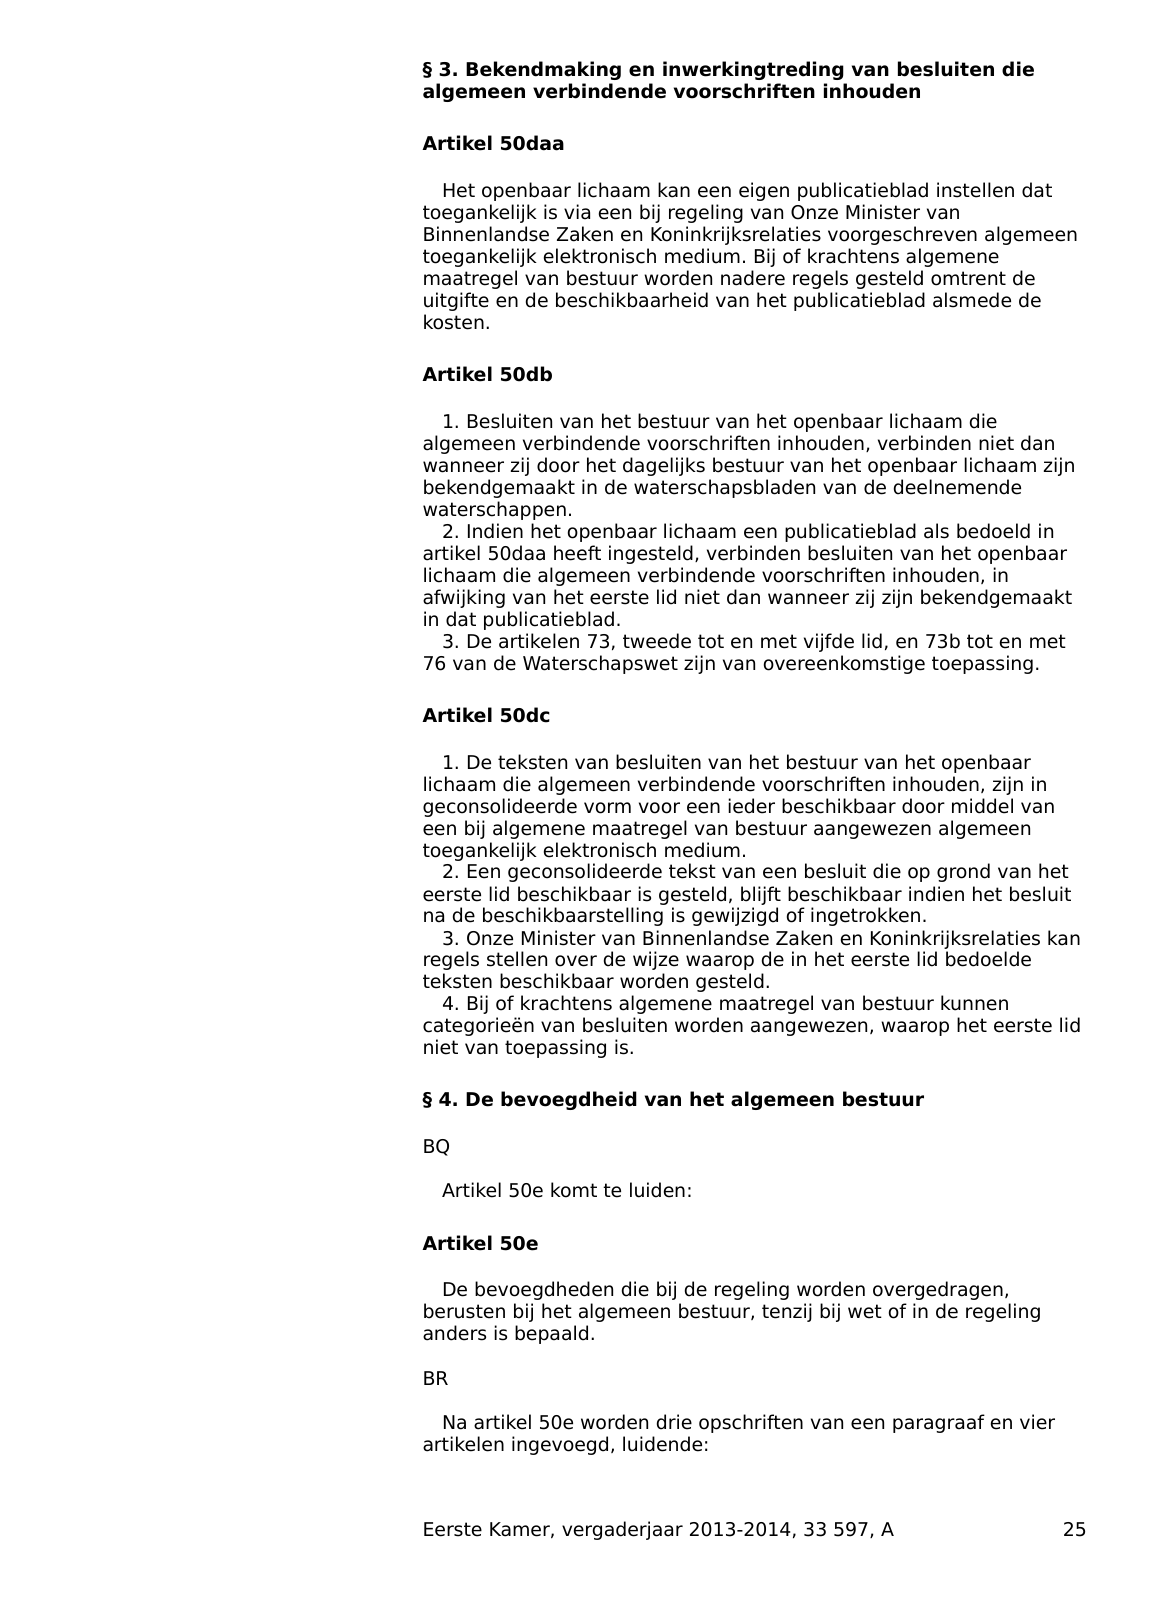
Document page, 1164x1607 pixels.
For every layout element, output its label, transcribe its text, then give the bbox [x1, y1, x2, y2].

text BR [422, 1367, 1087, 1389]
subtitle Artikel 50daa [422, 133, 1087, 155]
subtitle Artikel 50db [422, 364, 1087, 386]
text Het openbaar lichaam kan een eigen publicatieblad instellen dat toegankelijk is via een bij regeling van Onze Minister van Binnenlandse Zaken en Koninkrijksrelaties voorgeschreven algemeen toegankelijk elektronisch medium. Bij of krachtens algemene maatregel van bestuur worden nadere regels gesteld omtrent de uitgifte en de beschikbaarheid van het publicatieblad alsmede de kosten. [422, 180, 1087, 334]
text 3. Onze Minister van Binnenlandse Zaken en Koninkrijksrelaties kan regels stellen over de wijze waarop de in het eerste lid bedoelde teksten beschikbaar worden gesteld. [422, 927, 1087, 993]
text BQ [422, 1136, 1087, 1158]
text Na artikel 50e worden drie opschriften van een paragraaf en vier artikelen ingevoegd, luidende: [422, 1412, 1087, 1456]
text De bevoegdheden die bij de regeling worden overgedragen, berusten bij het algemeen bestuur, tenzij bij wet of in de regeling anders is bepaald. [422, 1279, 1087, 1345]
text 1. Besluiten van het bestuur van het openbaar lichaam die algemeen verbindende voorschriften inhouden, verbinden niet dan wanneer zij door het dagelijks bestuur van het openbaar lichaam zijn bekendgemaakt in de waterschapsbladen van de deelnemende waterschappen. [422, 411, 1087, 521]
text 2. Een geconsolideerde tekst van een besluit die op grond van het eerste lid beschikbaar is gesteld, blijft beschikbaar indien het besluit na de beschikbaarstelling is gewijzigd of ingetrokken. [422, 861, 1087, 927]
subtitle Artikel 50dc [422, 704, 1087, 727]
text Artikel 50e komt te luiden: [422, 1180, 1087, 1202]
subtitle § 4. De bevoegdheid van het algemeen bestuur [422, 1089, 1087, 1111]
text 2. Indien het openbaar lichaam een publicatieblad als bedoeld in artikel 50daa heeft ingesteld, verbinden besluiten van het openbaar lichaam die algemeen verbindende voorschriften inhouden, in afwijking van het eerste lid niet dan wanneer zij zijn bekendgemaakt in dat publicatieblad. [422, 521, 1087, 631]
subtitle Artikel 50e [422, 1232, 1087, 1254]
text 3. De artikelen 73, tweede tot en met vijfde lid, en 73b tot en met 76 van de Waterschapswet zijn van overeenkomstige toepassing. [422, 631, 1087, 674]
subtitle § 3. Bekendmaking en inwerkingtreding van besluiten die algemeen verbindende voorschriften inhouden [422, 59, 1087, 103]
text 1. De teksten van besluiten van het bestuur van het openbaar lichaam die algemeen verbindende voorschriften inhouden, zijn in geconsolideerde vorm voor een ieder beschikbaar door middel van een bij algemene maatregel van bestuur aangewezen algemeen toegankelijk elektronisch medium. [422, 752, 1087, 861]
text 4. Bij of krachtens algemene maatregel van bestuur kunnen categorieën van besluiten worden aangewezen, waarop het eerste lid niet van toepassing is. [422, 993, 1087, 1059]
